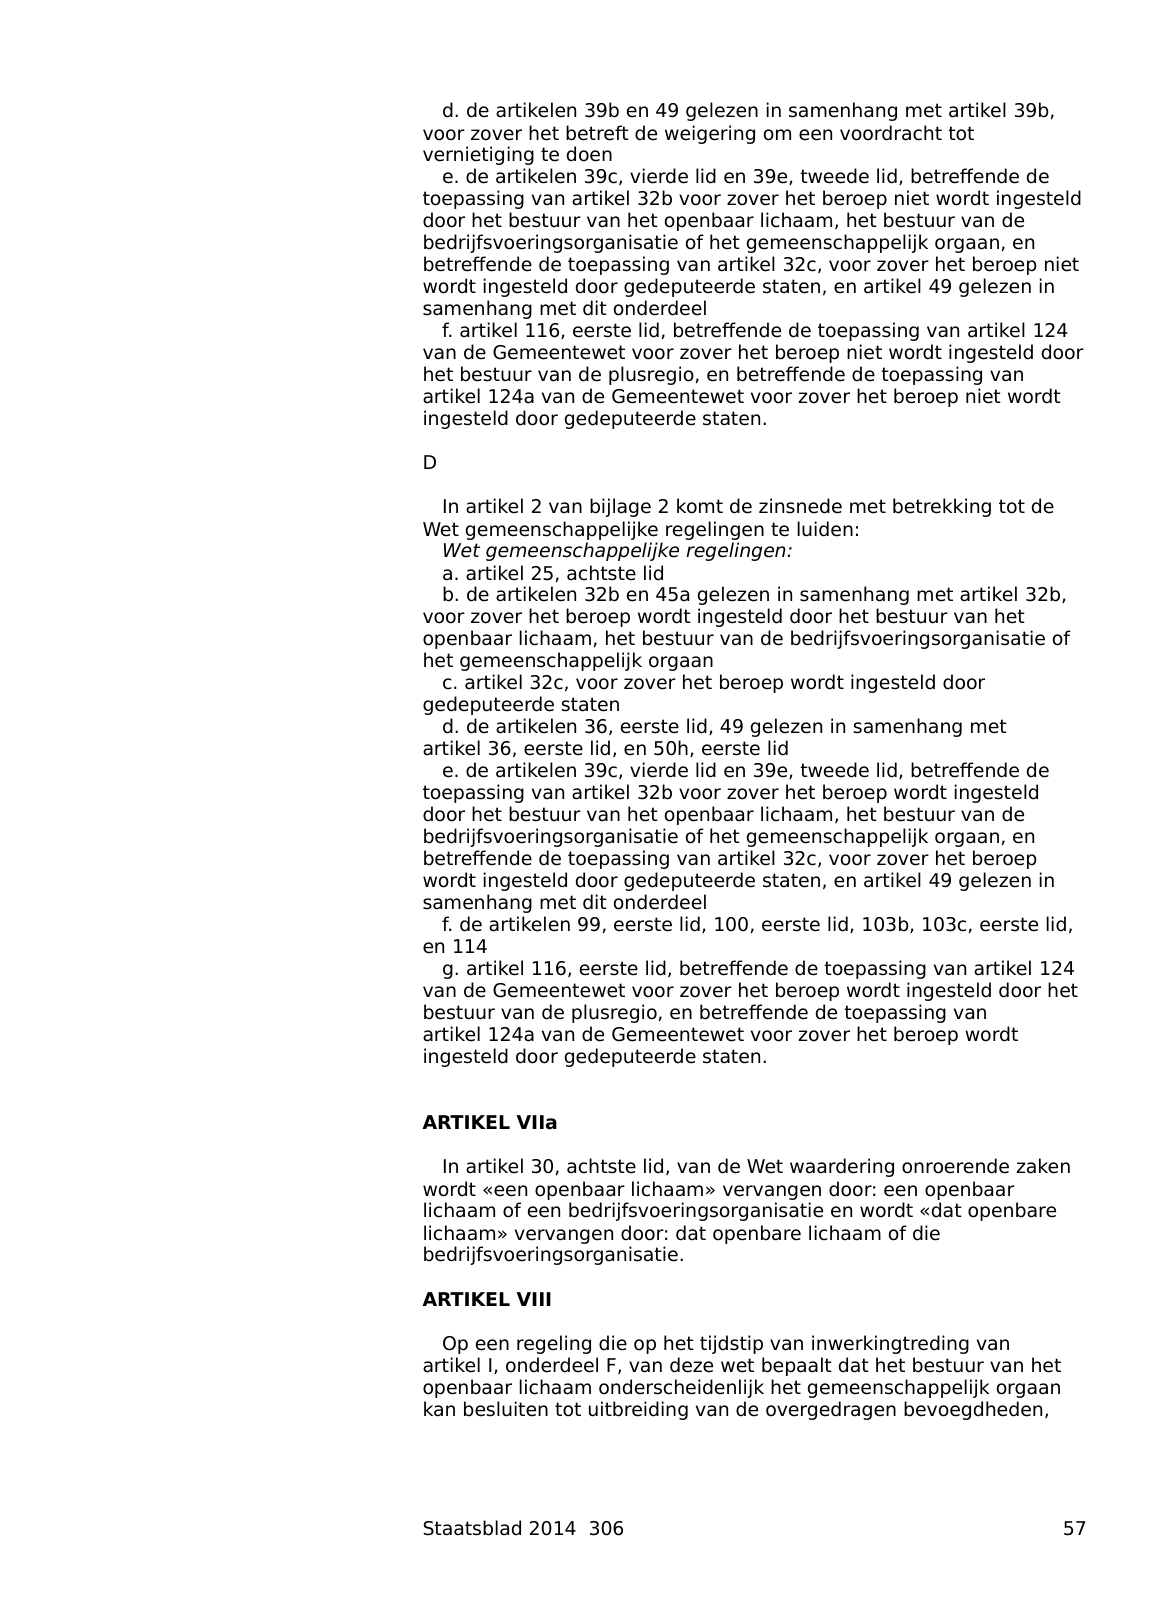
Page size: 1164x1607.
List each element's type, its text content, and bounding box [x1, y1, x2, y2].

text D [422, 452, 1087, 474]
text f. artikel 116, eerste lid, betreffende de toepassing van artikel 124 van de Gemeentewet voor zover het beroep niet wordt ingesteld door het bestuur van de plusregio, en betreffende de toepassing van artikel 124a van de Gemeentewet voor zover het beroep niet wordt ingesteld door gedeputeerde staten. [422, 320, 1087, 430]
text In artikel 2 van bijlage 2 komt de zinsnede met betrekking tot de Wet gemeenschappelijke regelingen te luiden: [422, 496, 1087, 540]
text d. de artikelen 39b en 49 gelezen in samenhang met artikel 39b, voor zover het betreft de weigering om een voordracht tot vernietiging te doen [422, 100, 1087, 166]
subtitle ARTIKEL VIIa [422, 1112, 1087, 1134]
text In artikel 30, achtste lid, van de Wet waardering onroerende zaken wordt «een openbaar lichaam» vervangen door: een openbaar lichaam of een bedrijfsvoeringsorganisatie en wordt «dat openbare lichaam» vervangen door: dat openbare lichaam of die bedrijfsvoeringsorganisatie. [422, 1156, 1087, 1266]
text b. de artikelen 32b en 45a gelezen in samenhang met artikel 32b, voor zover het beroep wordt ingesteld door het bestuur van het openbaar lichaam, het bestuur van de bedrijfsvoeringsorganisatie of het gemeenschappelijk orgaan [422, 584, 1087, 672]
text e. de artikelen 39c, vierde lid en 39e, tweede lid, betreffende de toepassing van artikel 32b voor zover het beroep niet wordt ingesteld door het bestuur van het openbaar lichaam, het bestuur van de bedrijfsvoeringsorganisatie of het gemeenschappelijk orgaan, en betreffende de toepassing van artikel 32c, voor zover het beroep niet wordt ingesteld door gedeputeerde staten, en artikel 49 gelezen in samenhang met dit onderdeel [422, 166, 1087, 320]
text g. artikel 116, eerste lid, betreffende de toepassing van artikel 124 van de Gemeentewet voor zover het beroep wordt ingesteld door het bestuur van de plusregio, en betreffende de toepassing van artikel 124a van de Gemeentewet voor zover het beroep wordt ingesteld door gedeputeerde staten. [422, 958, 1087, 1068]
text Wet gemeenschappelijke regelingen: [422, 540, 1087, 562]
text f. de artikelen 99, eerste lid, 100, eerste lid, 103b, 103c, eerste lid, en 114 [422, 914, 1087, 958]
text e. de artikelen 39c, vierde lid en 39e, tweede lid, betreffende de toepassing van artikel 32b voor zover het beroep wordt ingesteld door het bestuur van het openbaar lichaam, het bestuur van de bedrijfsvoeringsorganisatie of het gemeenschappelijk orgaan, en betreffende de toepassing van artikel 32c, voor zover het beroep wordt ingesteld door gedeputeerde staten, en artikel 49 gelezen in samenhang met dit onderdeel [422, 760, 1087, 914]
text d. de artikelen 36, eerste lid, 49 gelezen in samenhang met artikel 36, eerste lid, en 50h, eerste lid [422, 716, 1087, 760]
subtitle ARTIKEL VIII [422, 1288, 1087, 1311]
text a. artikel 25, achtste lid [422, 562, 1087, 584]
text Op een regeling die op het tijdstip van inwerkingtreding van artikel I, onderdeel F, van deze wet bepaalt dat het bestuur van het openbaar lichaam onderscheidenlijk het gemeenschappelijk orgaan kan besluiten tot uitbreiding van de overgedragen bevoegdheden, [422, 1333, 1087, 1421]
text c. artikel 32c, voor zover het beroep wordt ingesteld door gedeputeerde staten [422, 672, 1087, 716]
